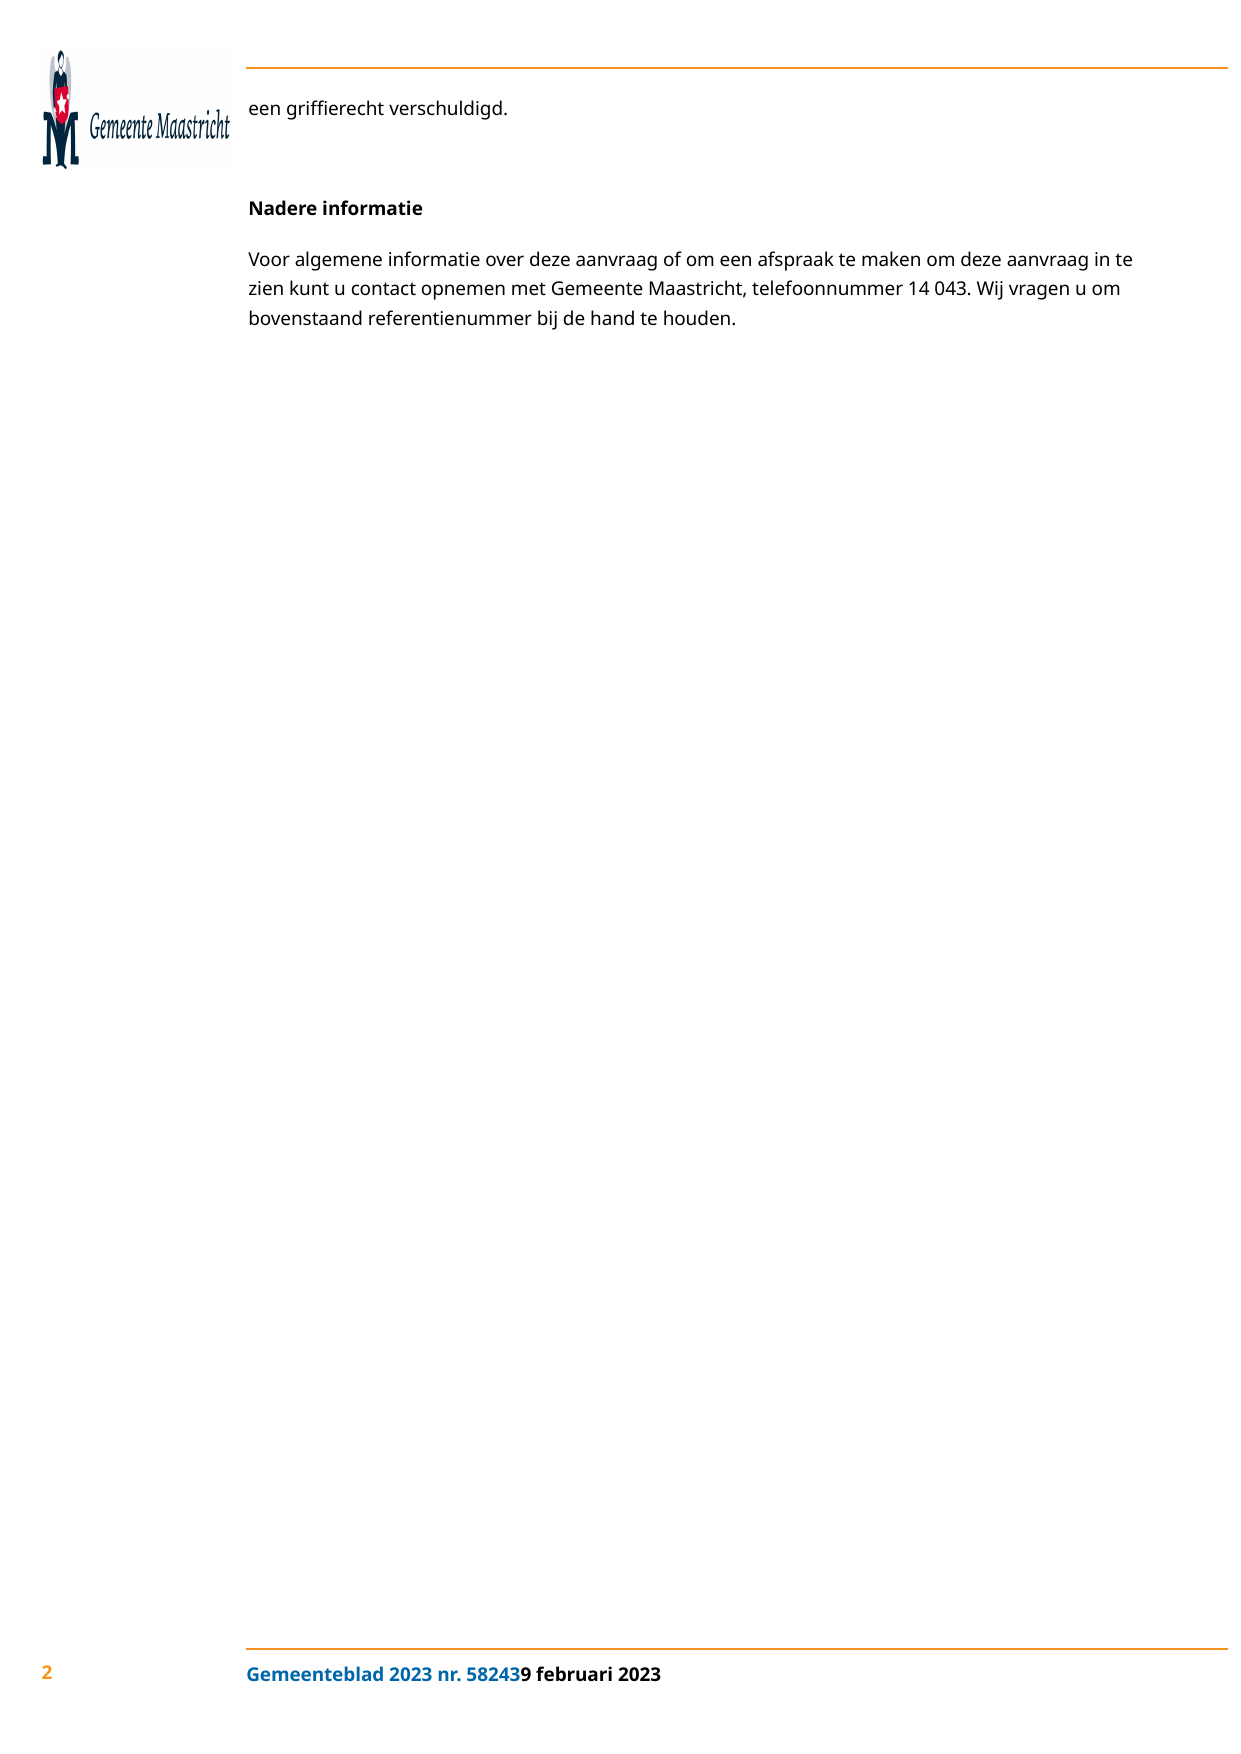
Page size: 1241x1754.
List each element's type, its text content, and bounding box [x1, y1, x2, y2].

text een griffierecht verschuldigd. [248, 95, 1152, 121]
picture [41, 47, 231, 172]
text Nadere informatie [248, 196, 1152, 221]
text Voor algemene informatie over deze aanvraag of om een afspraak te maken om deze aanvraag in te zien kunt u contact opnemen met Gemeente Maastricht, telefoonnummer 14 043. Wij vragen u om bovenstaand referentienummer bij de hand te houden. [248, 246, 1152, 331]
